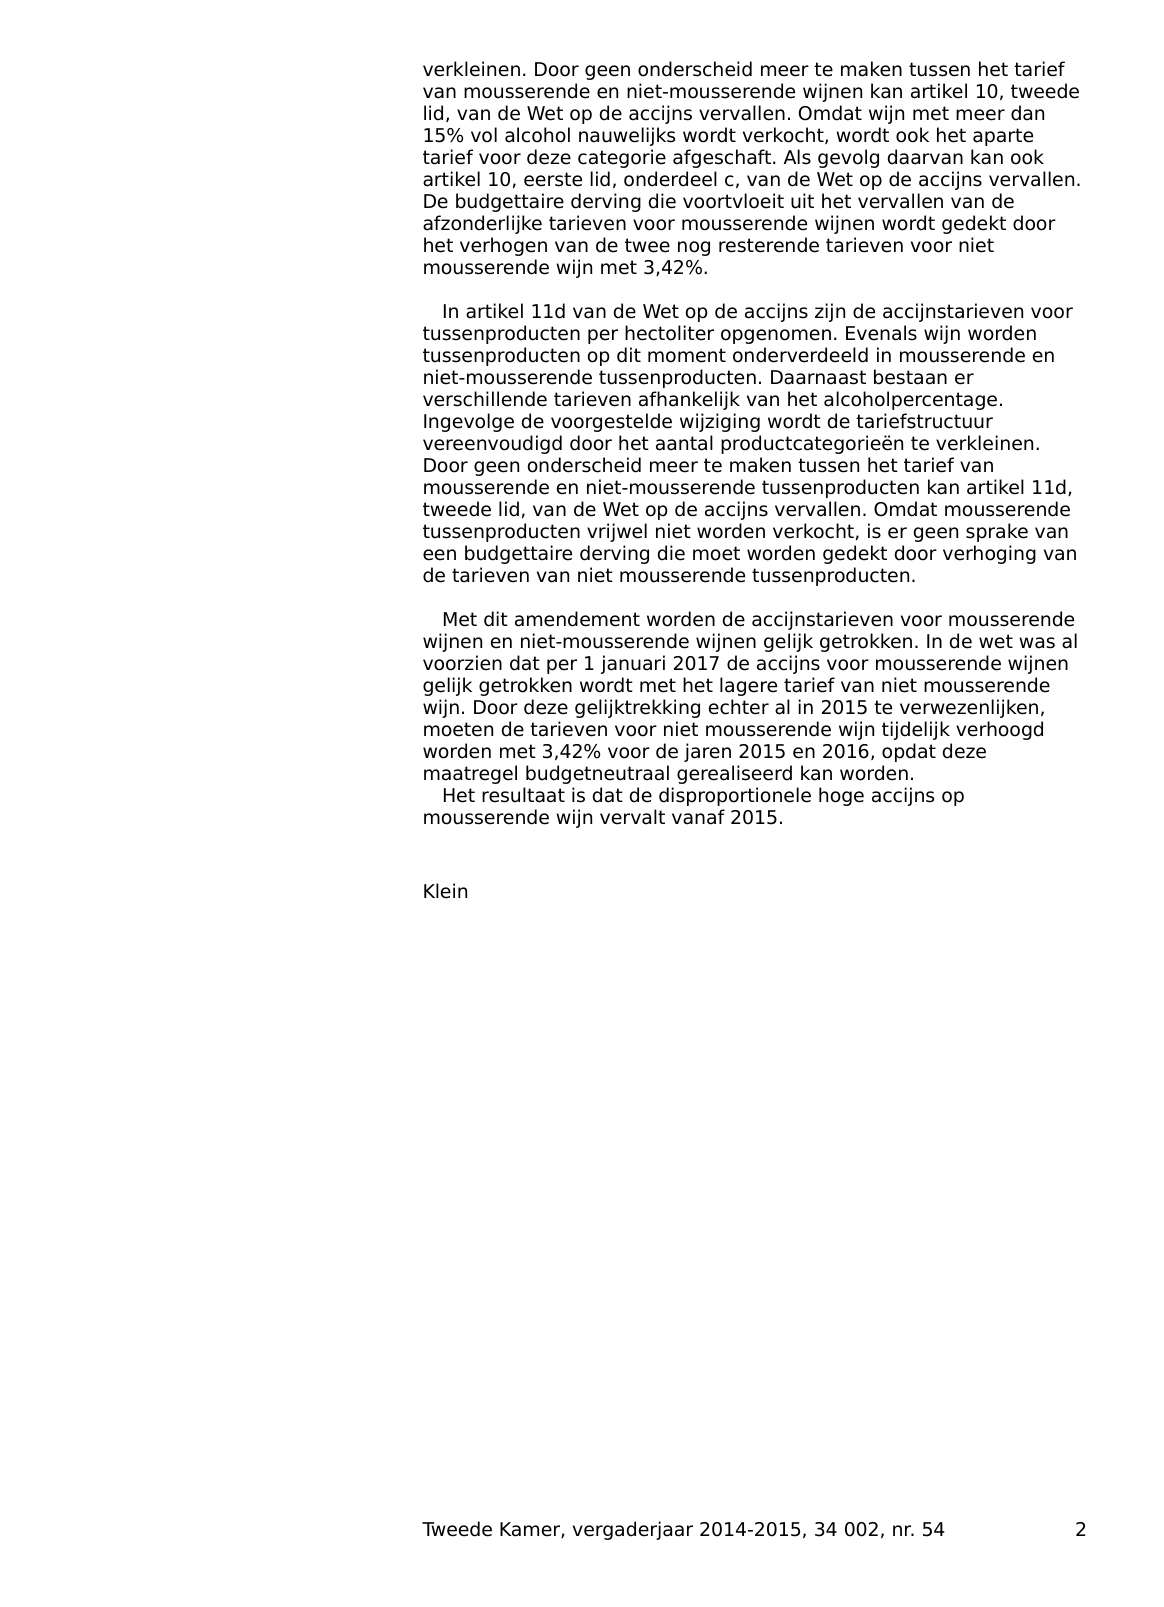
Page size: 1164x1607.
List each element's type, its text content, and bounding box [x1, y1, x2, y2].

text Met dit amendement worden de accijnstarieven voor mousserende wijnen en niet-mousserende wijnen gelijk getrokken. In de wet was al voorzien dat per 1 januari 2017 de accijns voor mousserende wijnen gelijk getrokken wordt met het lagere tarief van niet mousserende wijn. Door deze gelijktrekking echter al in 2015 te verwezenlijken, moeten de tarieven voor niet mousserende wijn tijdelijk verhoogd worden met 3,42% voor de jaren 2015 en 2016, opdat deze maatregel budgetneutraal gerealiseerd kan worden. [422, 609, 1087, 785]
text In artikel 11d van de Wet op de accijns zijn de accijnstarieven voor tussenproducten per hectoliter opgenomen. Evenals wijn worden tussenproducten op dit moment onderverdeeld in mousserende en niet-mousserende tussenproducten. Daarnaast bestaan er verschillende tarieven afhankelijk van het alcoholpercentage. Ingevolge de voorgestelde wijziging wordt de tariefstructuur vereenvoudigd door het aantal productcategorieën te verkleinen. Door geen onderscheid meer te maken tussen het tarief van mousserende en niet-mousserende tussenproducten kan artikel 11d, tweede lid, van de Wet op de accijns vervallen. Omdat mousserende tussenproducten vrijwel niet worden verkocht, is er geen sprake van een budgettaire derving die moet worden gedekt door verhoging van de tarieven van niet mousserende tussenproducten. [422, 301, 1087, 587]
text verkleinen. Door geen onderscheid meer te maken tussen het tarief van mousserende en niet-mousserende wijnen kan artikel 10, tweede lid, van de Wet op de accijns vervallen. Omdat wijn met meer dan 15% vol alcohol nauwelijks wordt verkocht, wordt ook het aparte tarief voor deze categorie afgeschaft. Als gevolg daarvan kan ook artikel 10, eerste lid, onderdeel c, van de Wet op de accijns vervallen. De budgettaire derving die voortvloeit uit het vervallen van de afzonderlijke tarieven voor mousserende wijnen wordt gedekt door het verhogen van de twee nog resterende tarieven voor niet mousserende wijn met 3,42%. [422, 59, 1087, 279]
text Het resultaat is dat de disproportionele hoge accijns op mousserende wijn vervalt vanaf 2015. [422, 785, 1087, 829]
text Klein [422, 859, 1087, 903]
